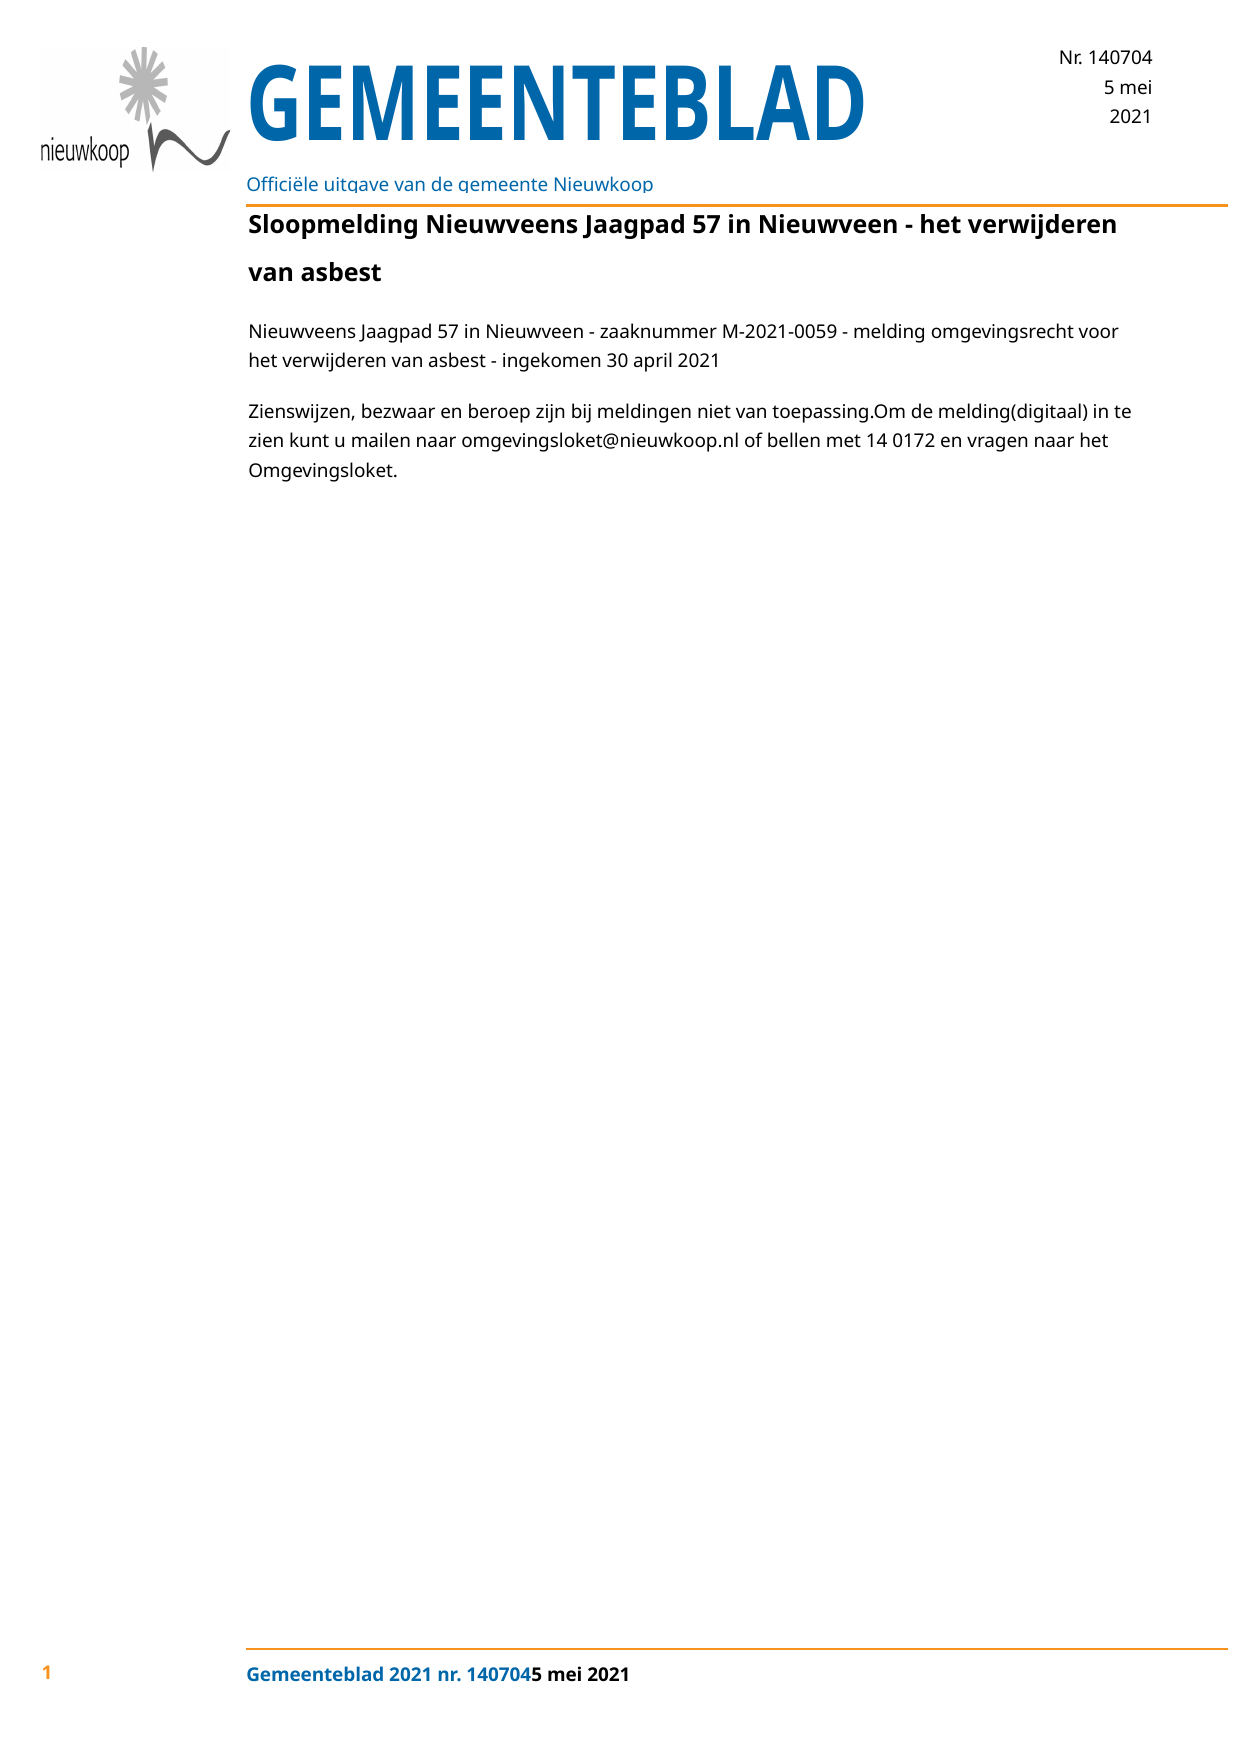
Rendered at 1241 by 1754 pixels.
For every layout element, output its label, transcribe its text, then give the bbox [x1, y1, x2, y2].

text Sloopmelding Nieuwveens Jaagpad 57 in Nieuwveen - het verwijderen van asbest [248, 207, 1152, 288]
text Zienswijzen, bezwaar en beroep zijn bij meldingen niet van toepassing.Om de melding(digitaal) in te zien kunt u mailen naar omgevingsloket@nieuwkoop.nl of bellen met 14 0172 en vragen naar het Omgevingsloket. [248, 398, 1152, 483]
picture [41, 47, 231, 172]
text Nieuwveens Jaagpad 57 in Nieuwveen - zaaknummer M-2021-0059 - melding omgevingsrecht voor het verwijderen van asbest - ingekomen 30 april 2021 [248, 318, 1152, 373]
